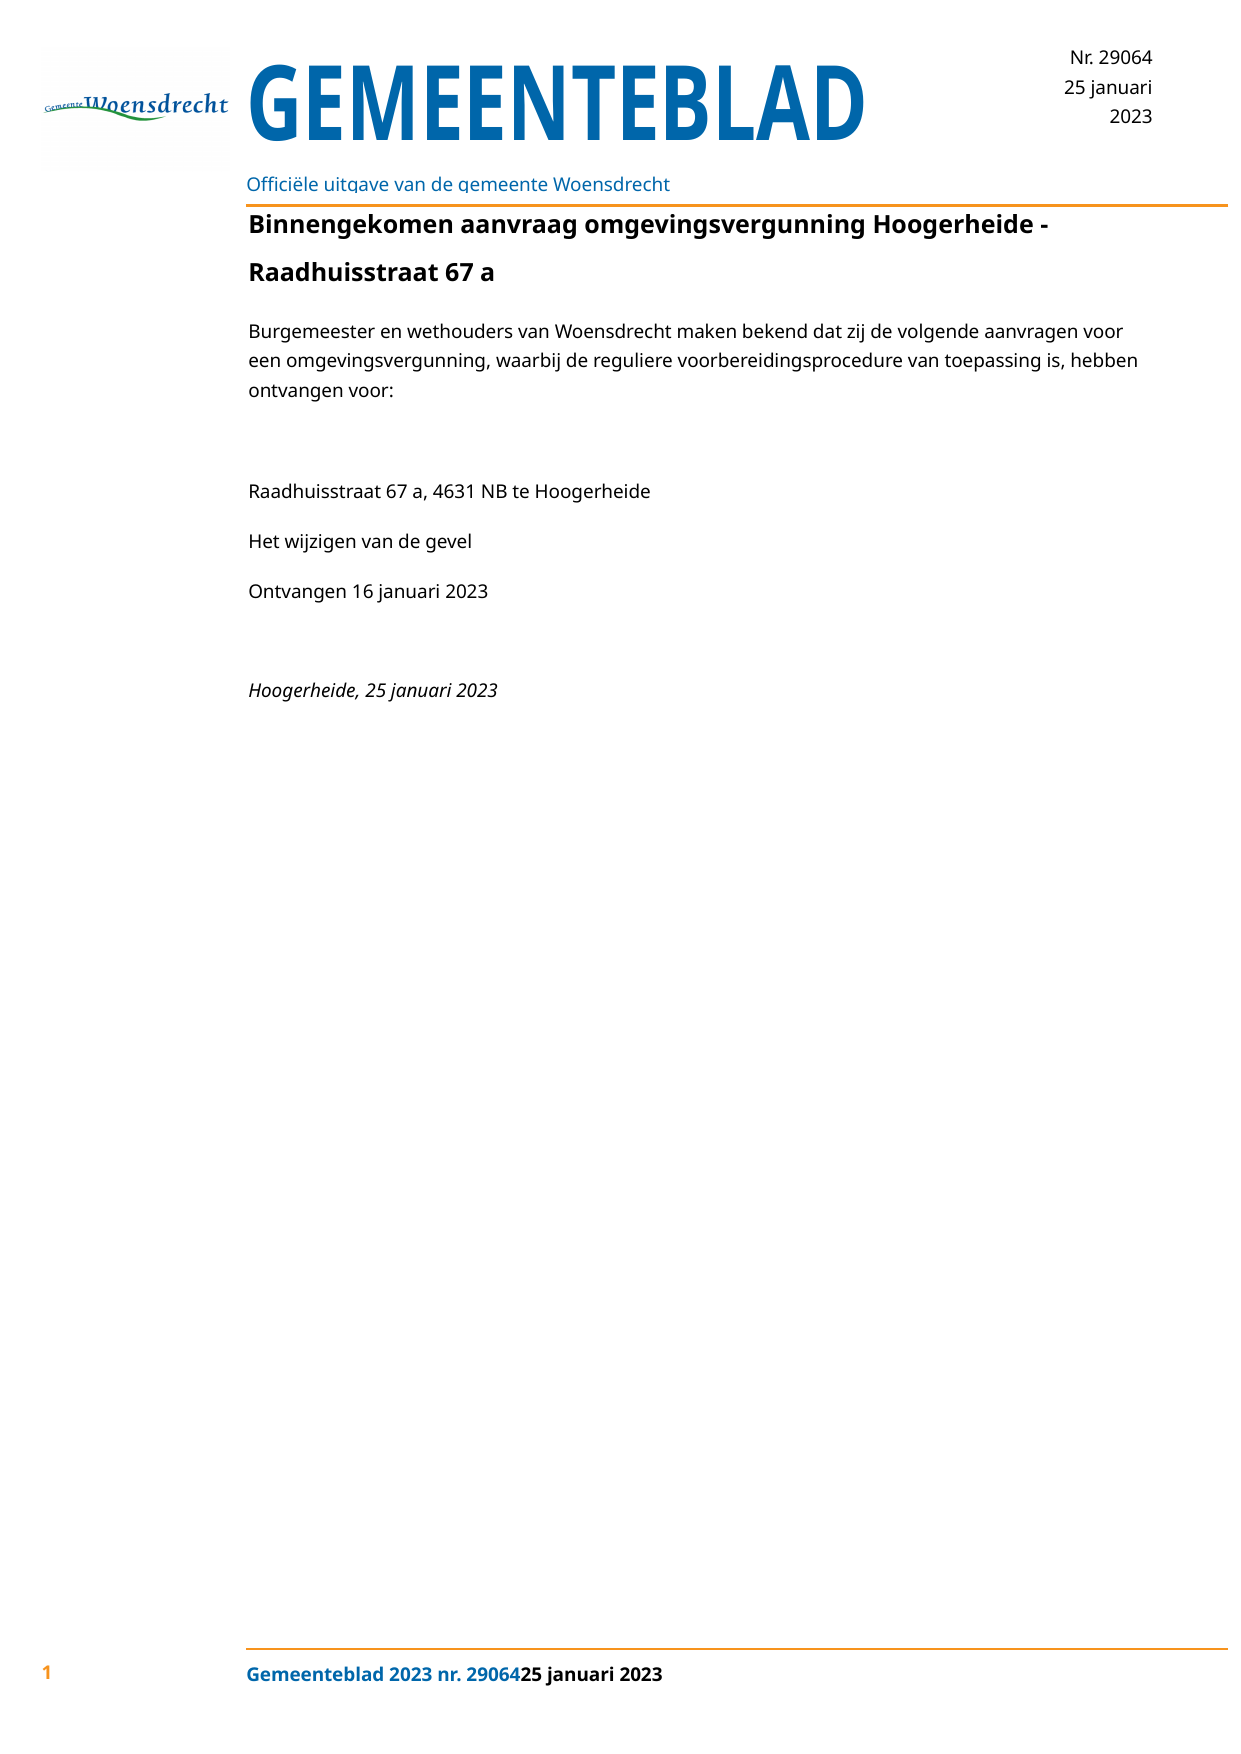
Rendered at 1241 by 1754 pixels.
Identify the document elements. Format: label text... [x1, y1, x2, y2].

text Binnengekomen aanvraag omgevingsvergunning Hoogerheide - Raadhuisstraat 67 a [248, 207, 1152, 288]
picture [41, 47, 231, 172]
text Het wijzigen van de gevel [248, 528, 1152, 554]
text Hoogerheide, 25 januari 2023 [248, 677, 1152, 703]
text Raadhuisstraat 67 a, 4631 NB te Hoogerheide [248, 478, 1152, 504]
text Burgemeester en wethouders van Woensdrecht maken bekend dat zij de volgende aanvragen voor een omgevingsvergunning, waarbij de reguliere voorbereidingsprocedure van toepassing is, hebben ontvangen voor: [248, 318, 1152, 403]
text Ontvangen 16 januari 2023 [248, 579, 1152, 604]
